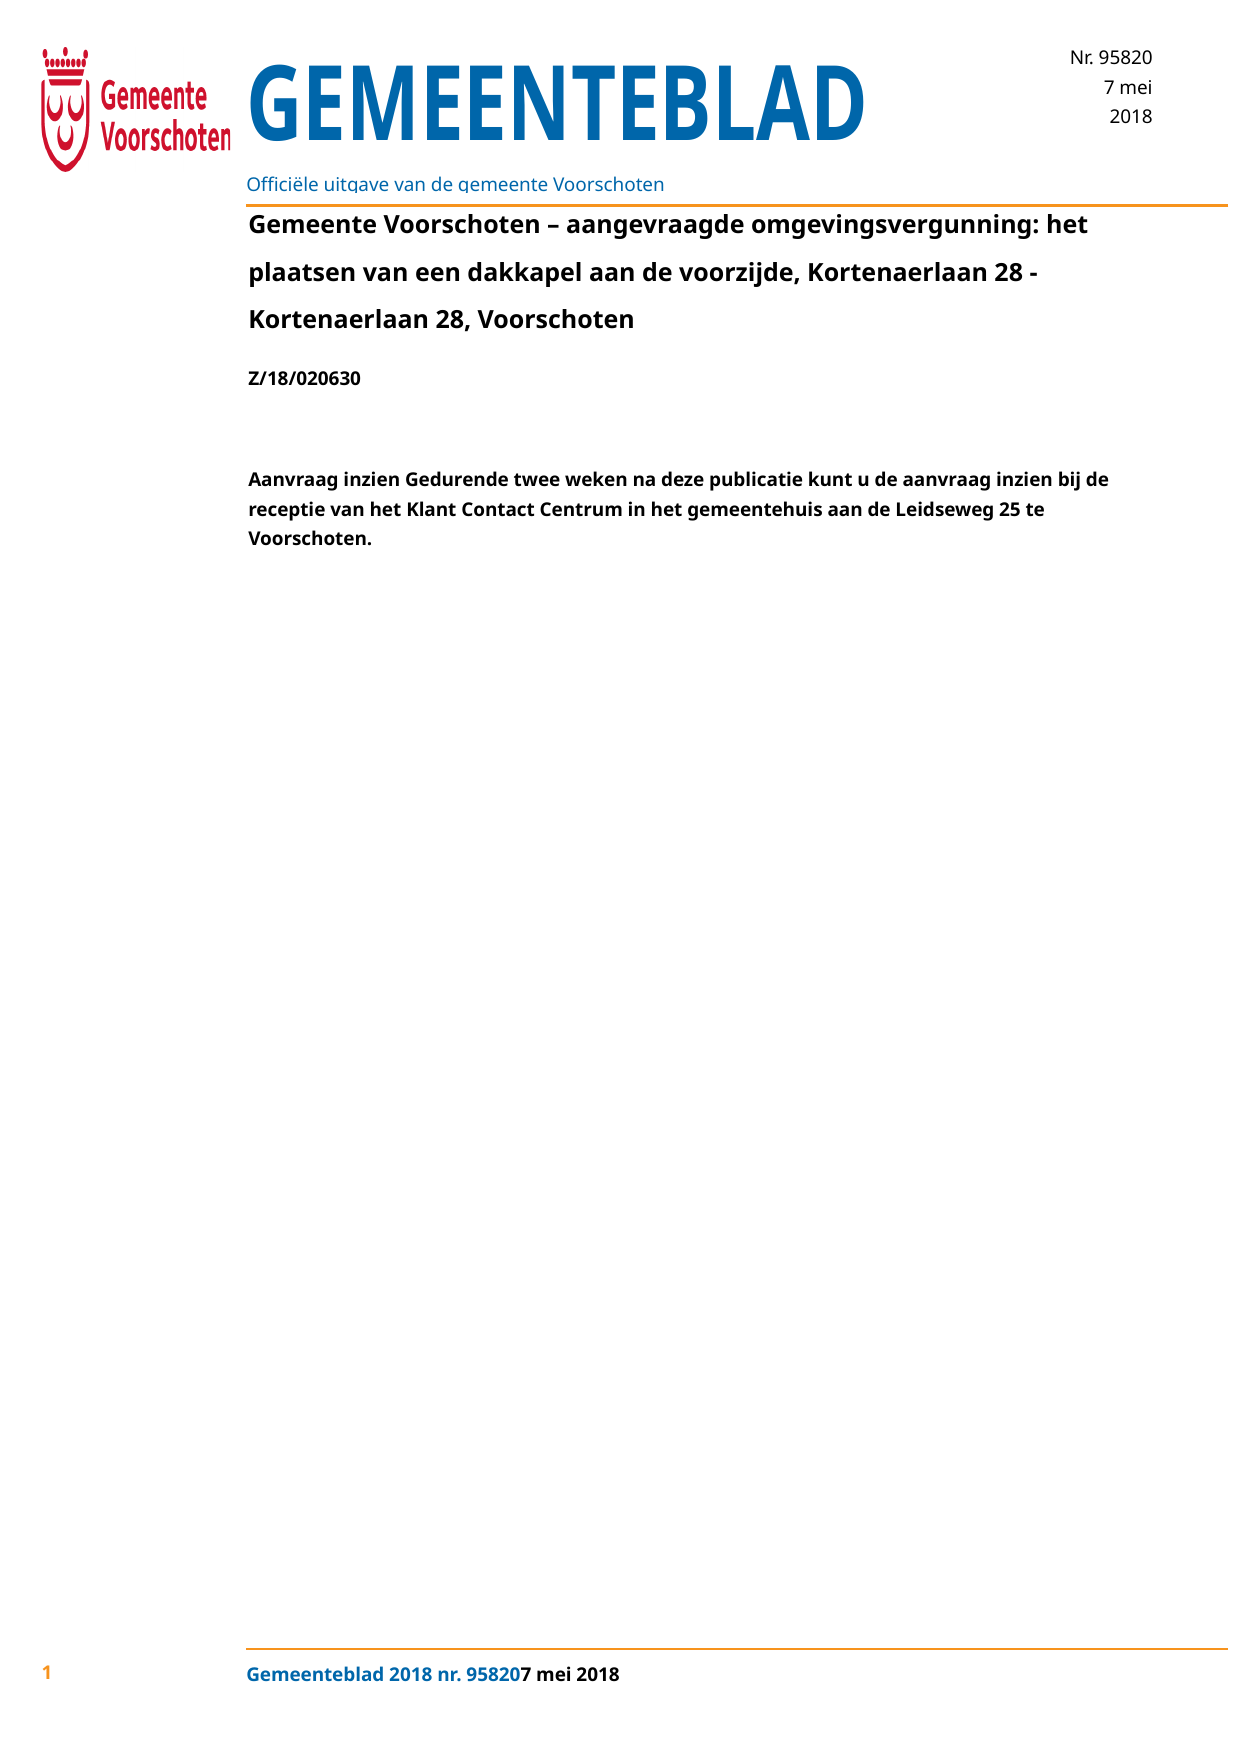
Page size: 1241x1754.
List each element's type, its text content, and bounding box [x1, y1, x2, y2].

text Gemeente Voorschoten – aangevraagde omgevingsvergunning: het plaatsen van een dakkapel aan de voorzijde, Kortenaerlaan 28 - Kortenaerlaan 28, Voorschoten [248, 207, 1152, 336]
text Z/18/020630 [248, 366, 1152, 391]
text Aanvraag inzien Gedurende twee weken na deze publicatie kunt u de aanvraag inzien bij de receptie van het Klant Contact Centrum in het gemeentehuis aan de Leidseweg 25 te Voorschoten. [248, 466, 1152, 551]
picture [41, 47, 231, 172]
